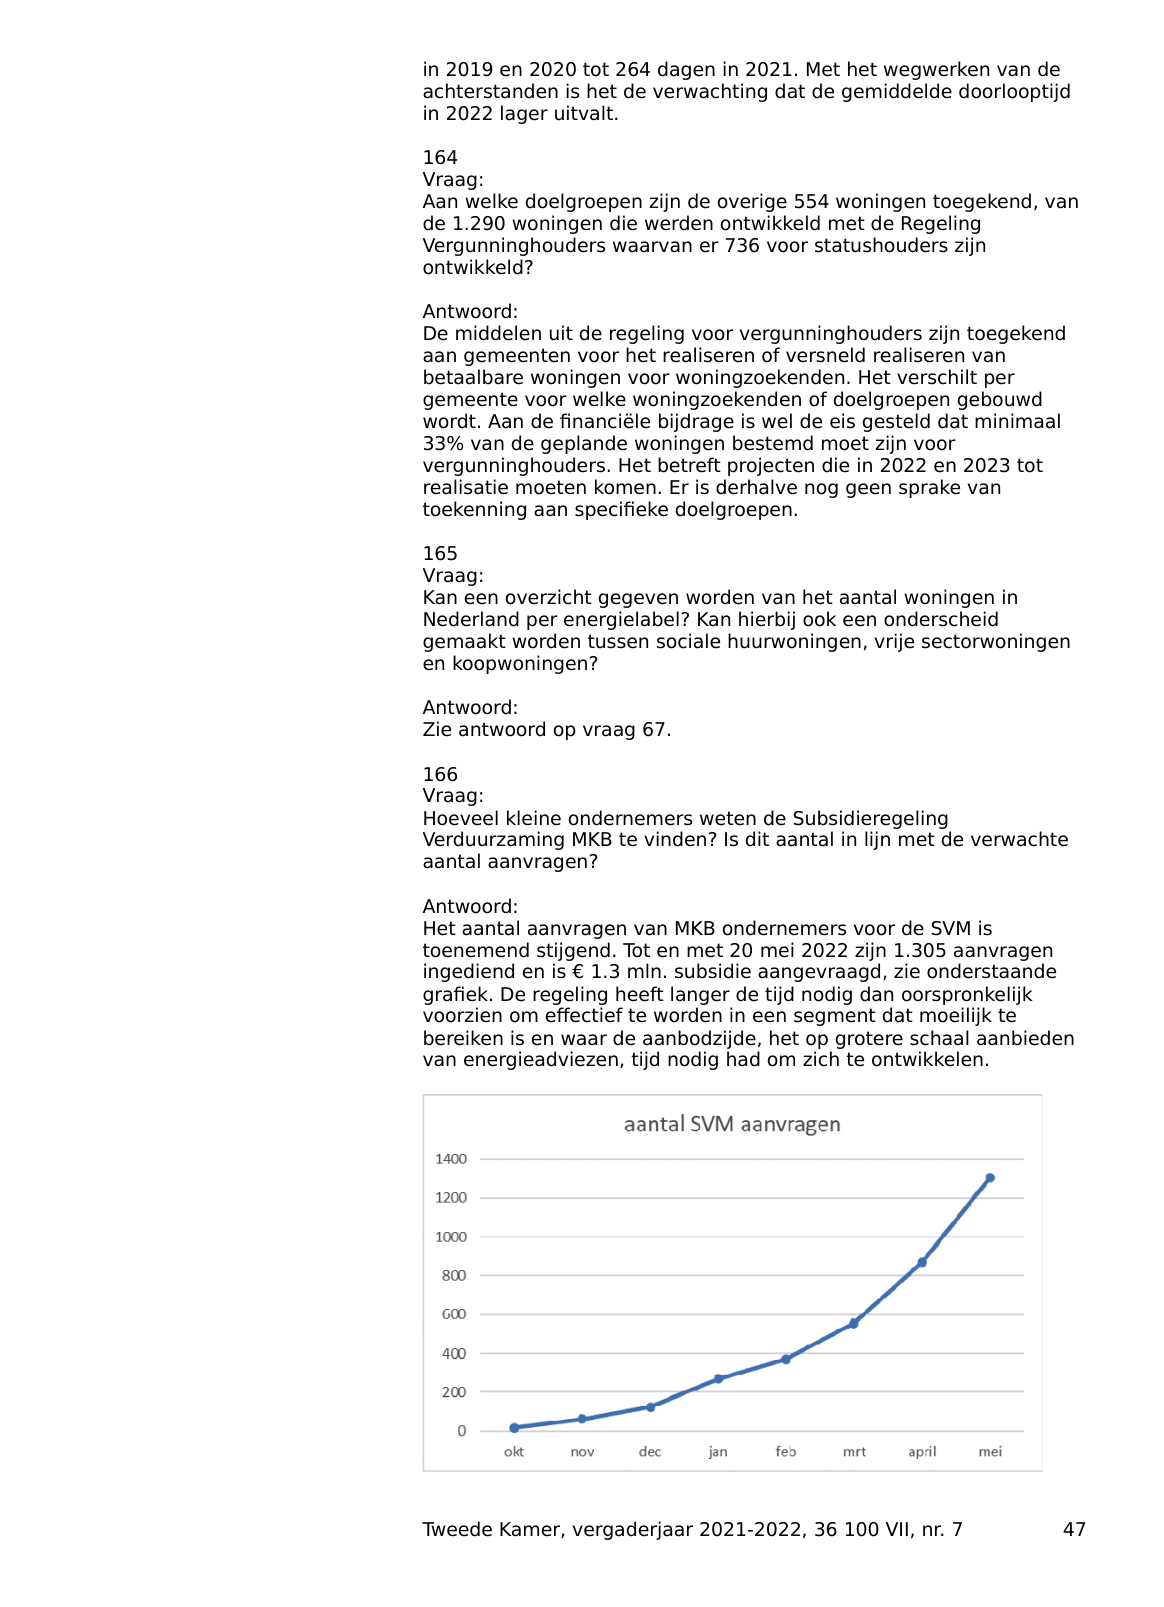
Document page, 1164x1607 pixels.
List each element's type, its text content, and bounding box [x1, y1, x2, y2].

text 166 [422, 763, 1087, 785]
text Vraag: [422, 785, 1087, 807]
picture [422, 1093, 1043, 1472]
text Aan welke doelgroepen zijn de overige 554 woningen toegekend, van de 1.290 woningen die werden ontwikkeld met de Regeling Vergunninghouders waarvan er 736 voor statushouders zijn ontwikkeld? [422, 191, 1087, 279]
text Kan een overzicht gegeven worden van het aantal woningen in Nederland per energielabel? Kan hierbij ook een onderscheid gemaakt worden tussen sociale huurwoningen, vrije sectorwoningen en koopwoningen? [422, 587, 1087, 675]
text Antwoord: [422, 301, 1087, 323]
text Vraag: [422, 565, 1087, 587]
text 165 [422, 543, 1087, 565]
text Antwoord: [422, 896, 1087, 917]
text in 2019 en 2020 tot 264 dagen in 2021. Met het wegwerken van de achterstanden is het de verwachting dat de gemiddelde doorlooptijd in 2022 lager uitvalt. [422, 59, 1087, 125]
text De middelen uit de regeling voor vergunninghouders zijn toegekend aan gemeenten voor het realiseren of versneld realiseren van betaalbare woningen voor woningzoekenden. Het verschilt per gemeente voor welke woningzoekenden of doelgroepen gebouwd wordt. Aan de financiële bijdrage is wel de eis gesteld dat minimaal 33% van de geplande woningen bestemd moet zijn voor vergunninghouders. Het betreft projecten die in 2022 en 2023 tot realisatie moeten komen. Er is derhalve nog geen sprake van toekenning aan specifieke doelgroepen. [422, 323, 1087, 521]
text Het aantal aanvragen van MKB ondernemers voor de SVM is toenemend stijgend. Tot en met 20 mei 2022 zijn 1.305 aanvragen ingediend en is € 1.3 mln. subsidie aangevraagd, zie onderstaande grafiek. De regeling heeft langer de tijd nodig dan oorspronkelijk voorzien om effectief te worden in een segment dat moeilijk te bereiken is en waar de aanbodzijde, het op grotere schaal aanbieden van energieadviezen, tijd nodig had om zich te ontwikkelen. [422, 917, 1087, 1071]
text Antwoord: [422, 697, 1087, 719]
text Hoeveel kleine ondernemers weten de Subsidieregeling Verduurzaming MKB te vinden? Is dit aantal in lijn met de verwachte aantal aanvragen? [422, 807, 1087, 873]
text Zie antwoord op vraag 67. [422, 719, 1087, 741]
text Vraag: [422, 169, 1087, 191]
text 164 [422, 147, 1087, 169]
